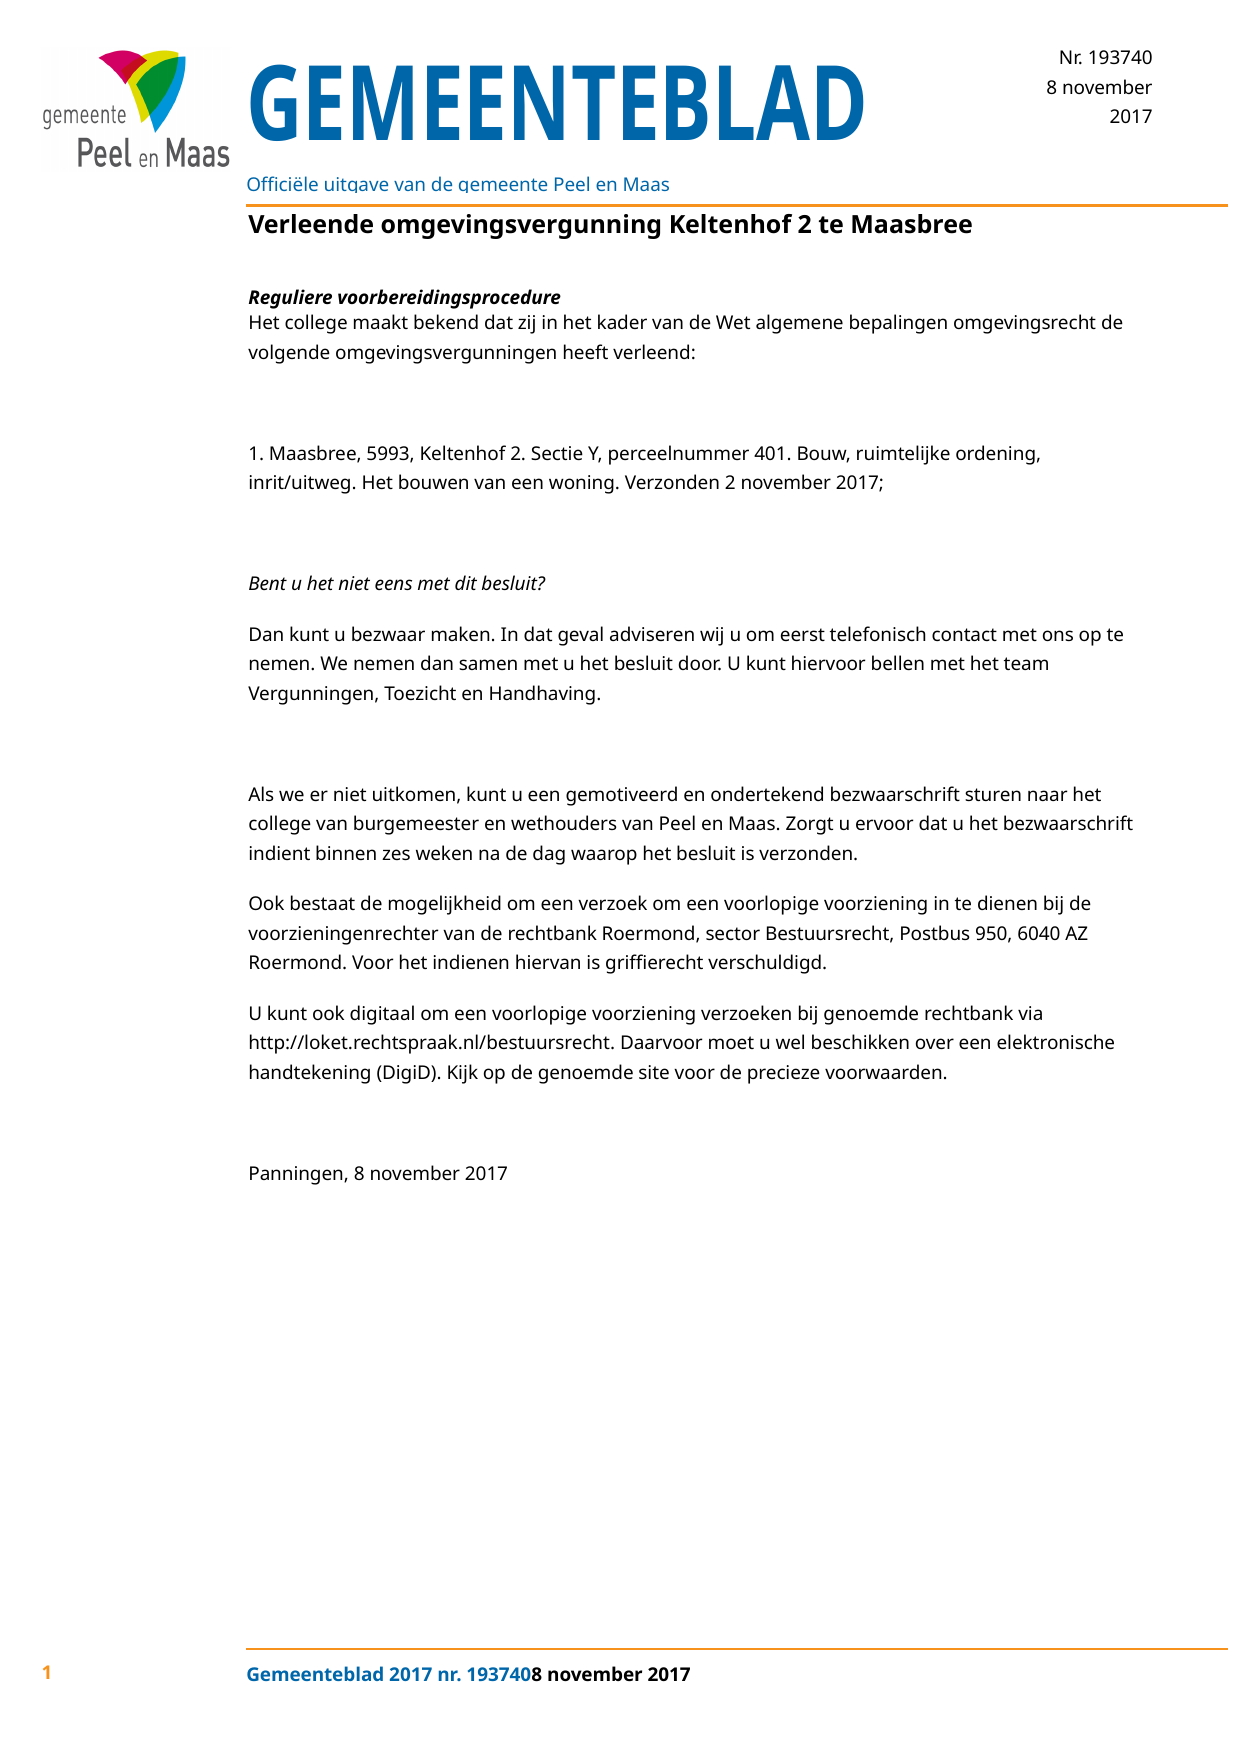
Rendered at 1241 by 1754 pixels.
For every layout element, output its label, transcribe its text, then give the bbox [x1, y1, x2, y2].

text Panningen, 8 november 2017 [248, 1160, 1152, 1186]
text Bent u het niet eens met dit besluit? [248, 570, 1152, 596]
text U kunt ook digitaal om een voorlopige voorziening verzoeken bij genoemde rechtbank via http://loket.rechtspraak.nl/bestuursrecht. Daarvoor moet u wel beschikken over een elektronische handtekening (DigiD). Kijk op de genoemde site voor de precieze voorwaarden. [248, 1000, 1152, 1085]
text Het college maakt bekend dat zij in het kader van de Wet algemene bepalingen omgevingsrecht de volgende omgevingsvergunningen heeft verleend: [248, 309, 1152, 365]
text Als we er niet uitkomen, kunt u een gemotiveerd en ondertekend bezwaarschrift sturen naar het college van burgemeester en wethouders van Peel en Maas. Zorgt u ervoor dat u het bezwaarschrift indient binnen zes weken na de dag waarop het besluit is verzonden. [248, 781, 1152, 866]
text 1. Maasbree, 5993, Keltenhof 2. Sectie Y, perceelnummer 401. Bouw, ruimtelijke ordening, inrit/uitweg. Het bouwen van een woning. Verzonden 2 november 2017; [248, 440, 1152, 495]
text Dan kunt u bezwaar maken. In dat geval adviseren wij u om eerst telefonisch contact met ons op te nemen. We nemen dan samen met u het besluit door. U kunt hiervoor bellen met het team Vergunningen, Toezicht en Handhaving. [248, 621, 1152, 706]
text Ook bestaat de mogelijkheid om een verzoek om een voorlopige voorziening in te dienen bij de voorzieningenrechter van de rechtbank Roermond, sector Bestuursrecht, Postbus 950, 6040 AZ Roermond. Voor het indienen hiervan is griffierecht verschuldigd. [248, 890, 1152, 975]
text Verleende omgevingsvergunning Keltenhof 2 te Maasbree [248, 207, 1152, 241]
picture [41, 47, 231, 172]
text Reguliere voorbereidingsprocedure [248, 284, 1152, 309]
